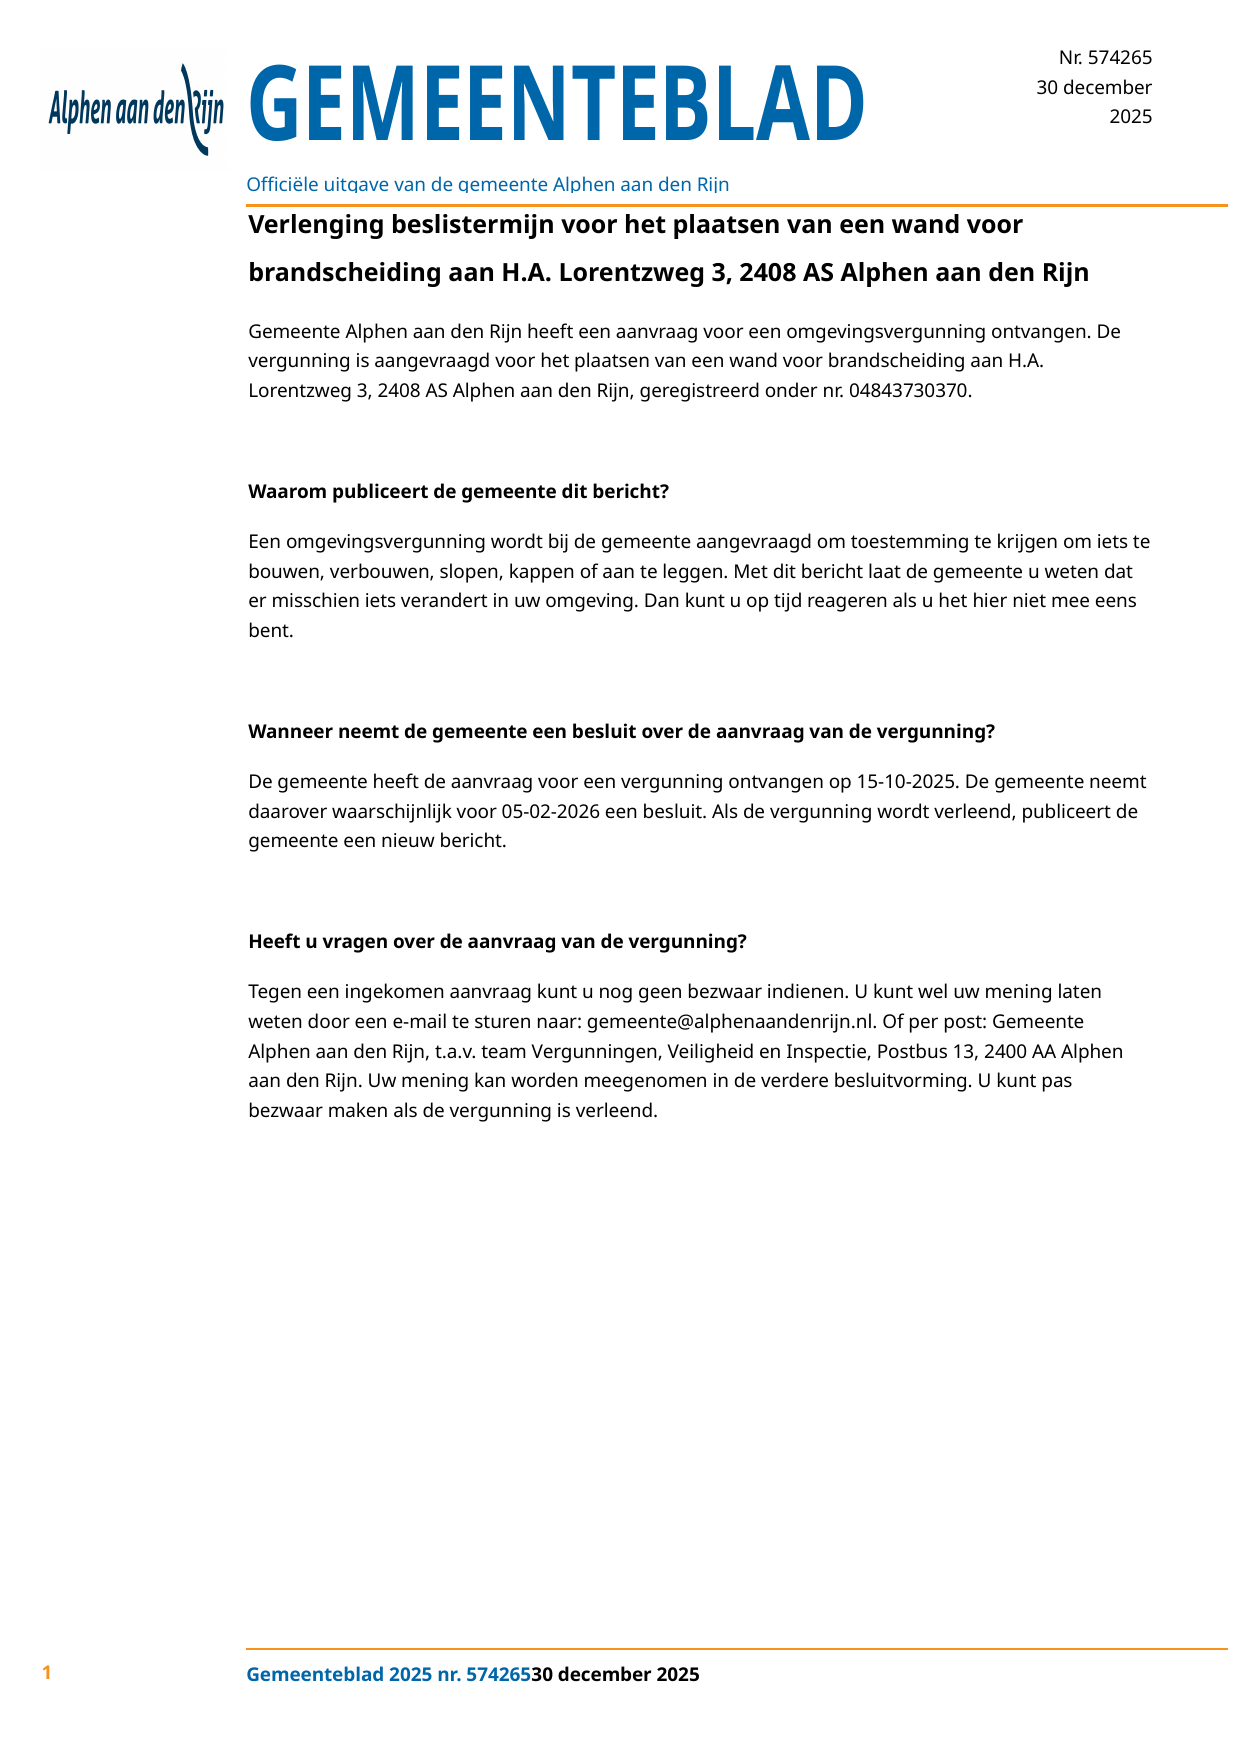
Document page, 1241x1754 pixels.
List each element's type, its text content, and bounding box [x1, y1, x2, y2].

text Heeft u vragen over de aanvraag van de vergunning? [248, 928, 1152, 954]
text Een omgevingsvergunning wordt bij de gemeente aangevraagd om toestemming te krijgen om iets te bouwen, verbouwen, slopen, kappen of aan te leggen. Met dit bericht laat de gemeente u weten dat er misschien iets verandert in uw omgeving. Dan kunt u op tijd reageren als u het hier niet mee eens bent. [248, 528, 1152, 643]
text Tegen een ingekomen aanvraag kunt u nog geen bezwaar indienen. U kunt wel uw mening laten weten door een e-mail te sturen naar: gemeente@alphenaandenrijn.nl. Of per post: Gemeente Alphen aan den Rijn, t.a.v. team Vergunningen, Veiligheid en Inspectie, Postbus 13, 2400 AA Alphen aan den Rijn. Uw mening kan worden meegenomen in de verdere besluitvorming. U kunt pas bezwaar maken als de vergunning is verleend. [248, 979, 1152, 1123]
picture [41, 47, 231, 172]
text Verlenging beslistermijn voor het plaatsen van een wand voor brandscheiding aan H.A. Lorentzweg 3, 2408 AS Alphen aan den Rijn [248, 207, 1152, 288]
text Waarom publiceert de gemeente dit bericht? [248, 478, 1152, 504]
text De gemeente heeft de aanvraag voor een vergunning ontvangen op 15-10-2025. De gemeente neemt daarover waarschijnlijk voor 05-02-2026 een besluit. Als de vergunning wordt verleend, publiceert de gemeente een nieuw bericht. [248, 768, 1152, 853]
text Wanneer neemt de gemeente een besluit over de aanvraag van de vergunning? [248, 718, 1152, 744]
text Gemeente Alphen aan den Rijn heeft een aanvraag voor een omgevingsvergunning ontvangen. De vergunning is aangevraagd voor het plaatsen van een wand voor brandscheiding aan H.A. Lorentzweg 3, 2408 AS Alphen aan den Rijn, geregistreerd onder nr. 04843730370. [248, 318, 1152, 403]
